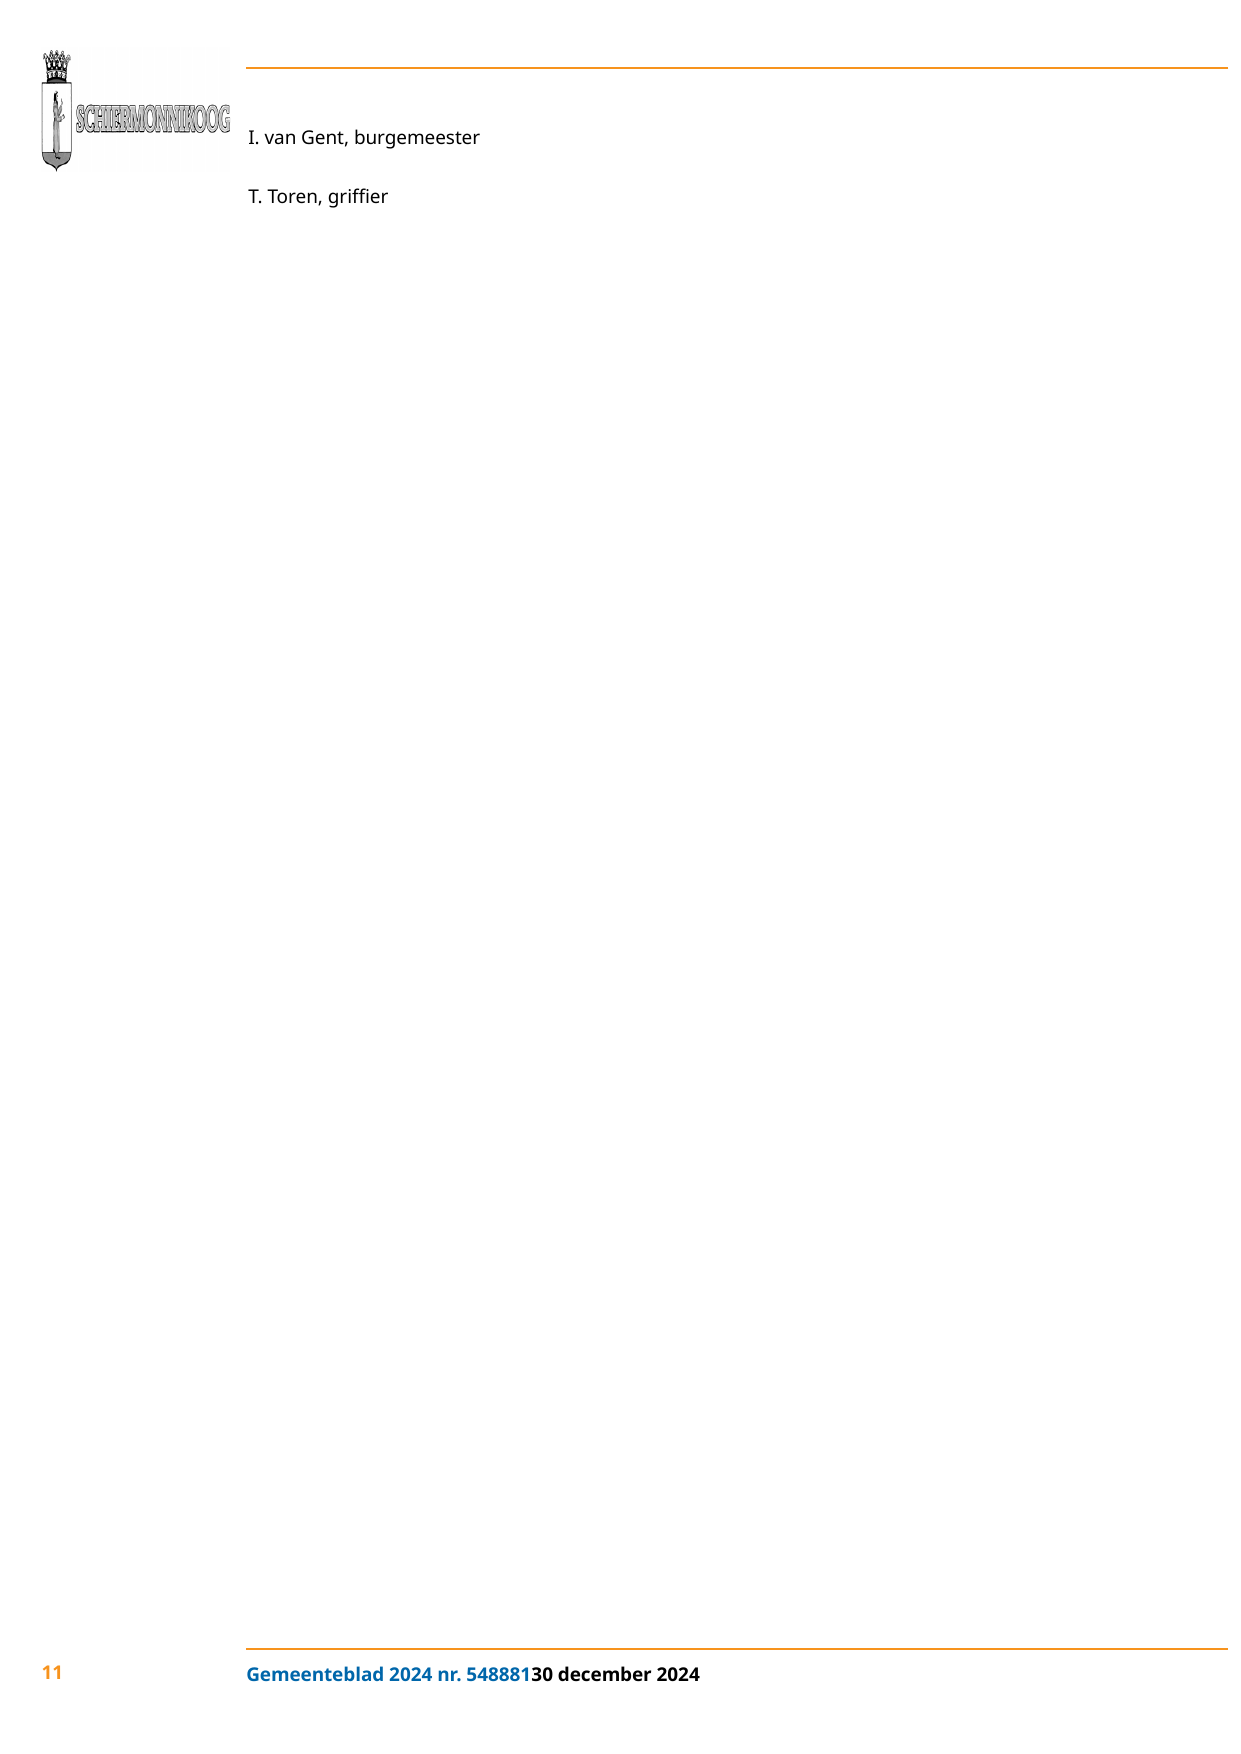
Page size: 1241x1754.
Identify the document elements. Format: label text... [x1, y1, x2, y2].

picture [41, 47, 231, 172]
text I. van Gent, burgemeester [248, 124, 1152, 150]
text T. Toren, griffier [248, 183, 1152, 209]
